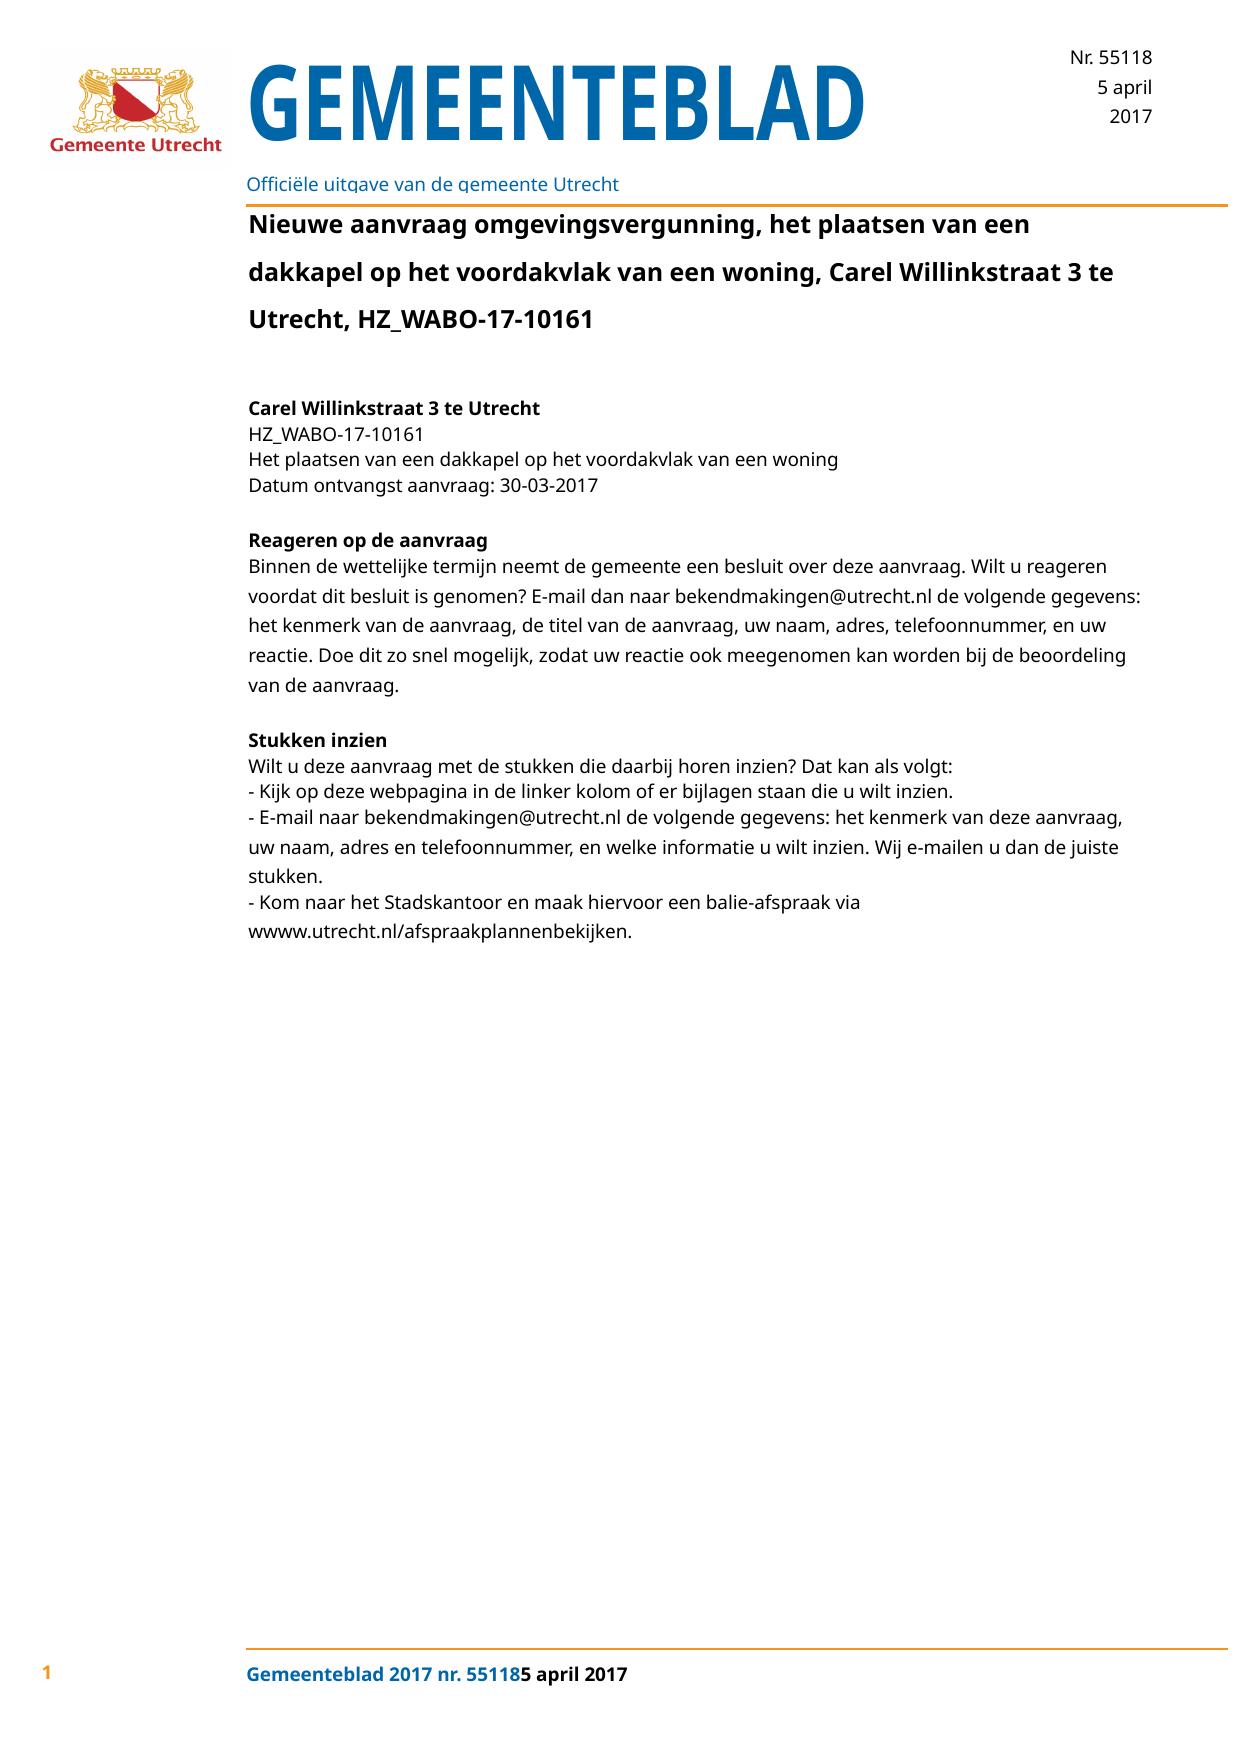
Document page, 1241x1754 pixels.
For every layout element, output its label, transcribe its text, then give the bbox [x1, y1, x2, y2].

table_cell - E-mail naar bekendmakingen@utrecht.nl de volgende gegevens: het kenmerk van deze aanvraag, uw naam, adres en telefoonnummer, en welke informatie u wilt inzien. Wij e-mailen u dan de juiste stukken. [248, 804, 1152, 889]
table_cell HZ_WABO-17-10161 [248, 421, 1152, 447]
text Nieuwe aanvraag omgevingsvergunning, het plaatsen van een dakkapel op het voordakvlak van een woning, Carel Willinkstraat 3 te Utrecht, HZ_WABO-17-10161 [248, 207, 1152, 336]
table_cell Stukken inzien [248, 727, 1152, 753]
table_cell Datum ontvangst aanvraag: 30-03-2017 [248, 473, 1152, 528]
picture [41, 47, 231, 172]
table_cell Wilt u deze aanvraag met de stukken die daarbij horen inzien? Dat kan als volgt: [248, 753, 1152, 778]
table_cell Reageren op de aanvraag [248, 528, 1152, 553]
table_cell Het plaatsen van een dakkapel op het voordakvlak van een woning [248, 447, 1152, 472]
table_cell - Kom naar het Stadskantoor en maak hiervoor een balie-afspraak via wwww.utrecht.nl/afspraakplannenbekijken. [248, 889, 1152, 944]
table_header Carel Willinkstraat 3 te Utrecht [248, 395, 1152, 421]
table_cell Binnen de wettelijke termijn neemt de gemeente een besluit over deze aanvraag. Wilt u reageren voordat dit besluit is genomen? E-mail dan naar bekendmakingen@utrecht.nl de volgende gegevens: het kenmerk van de aanvraag, de titel van de aanvraag, uw naam, adres, telefoonnummer, en uw reactie. Doe dit zo snel mogelijk, zodat uw reactie ook meegenomen kan worden bij de beoordeling van de aanvraag. [248, 554, 1152, 727]
table_cell - Kijk op deze webpagina in de linker kolom of er bijlagen staan die u wilt inzien. [248, 779, 1152, 804]
